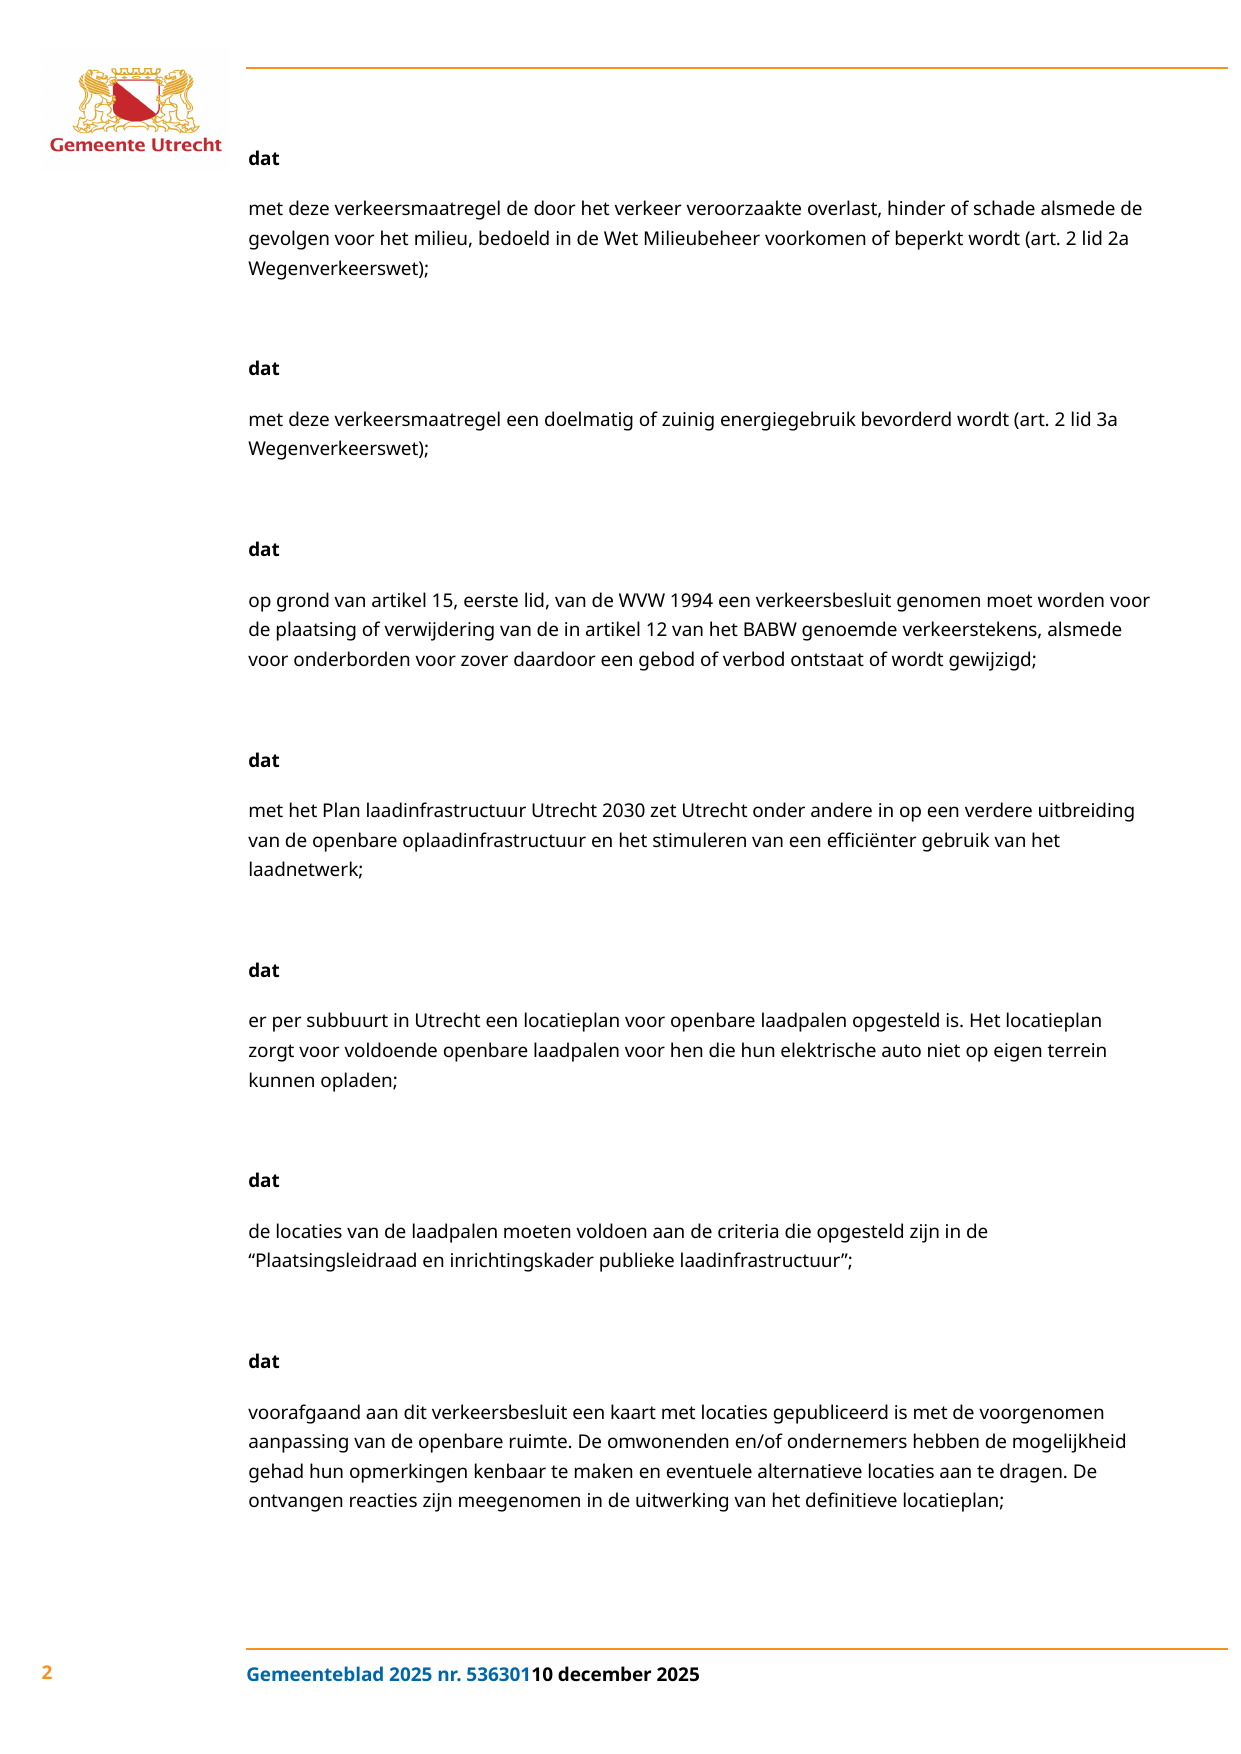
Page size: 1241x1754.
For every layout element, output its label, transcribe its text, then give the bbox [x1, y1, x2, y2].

text voorafgaand aan dit verkeersbesluit een kaart met locaties gepubliceerd is met de voorgenomen aanpassing van de openbare ruimte. De omwonenden en/of ondernemers hebben de mogelijkheid gehad hun opmerkingen kenbaar te maken en eventuele alternatieve locaties aan te dragen. De ontvangen reacties zijn meegenomen in de uitwerking van het definitieve locatieplan; [248, 1399, 1152, 1513]
text dat [248, 536, 1152, 562]
text dat [248, 1168, 1152, 1193]
text op grond van artikel 15, eerste lid, van de WVW 1994 een verkeersbesluit genomen moet worden voor de plaatsing of verwijdering van de in artikel 12 van het BABW genoemde verkeerstekens, alsmede voor onderborden voor zover daardoor een gebod of verbod ontstaat of wordt gewijzigd; [248, 587, 1152, 672]
text met het Plan laadinfrastructuur Utrecht 2030 zet Utrecht onder andere in op een verdere uitbreiding van de openbare oplaadinfrastructuur en het stimuleren van een efficiënter gebruik van het laadnetwerk; [248, 797, 1152, 882]
text dat [248, 957, 1152, 983]
text met deze verkeersmaatregel een doelmatig of zuinig energiegebruik bevorderd wordt (art. 2 lid 3a Wegenverkeerswet); [248, 406, 1152, 461]
text er per subbuurt in Utrecht een locatieplan voor openbare laadpalen opgesteld is. Het locatieplan zorgt voor voldoende openbare laadpalen voor hen die hun elektrische auto niet op eigen terrein kunnen opladen; [248, 1008, 1152, 1093]
text dat [248, 747, 1152, 773]
text met deze verkeersmaatregel de door het verkeer veroorzaakte overlast, hinder of schade alsmede de gevolgen voor het milieu, bedoeld in de Wet Milieubeheer voorkomen of beperkt wordt (art. 2 lid 2a Wegenverkeerswet); [248, 196, 1152, 281]
text dat [248, 356, 1152, 381]
picture [41, 47, 231, 172]
text de locaties van de laadpalen moeten voldoen aan de criteria die opgesteld zijn in de “Plaatsingsleidraad en inrichtingskader publieke laadinfrastructuur”; [248, 1218, 1152, 1273]
text dat [248, 1348, 1152, 1374]
text dat [248, 145, 1152, 171]
